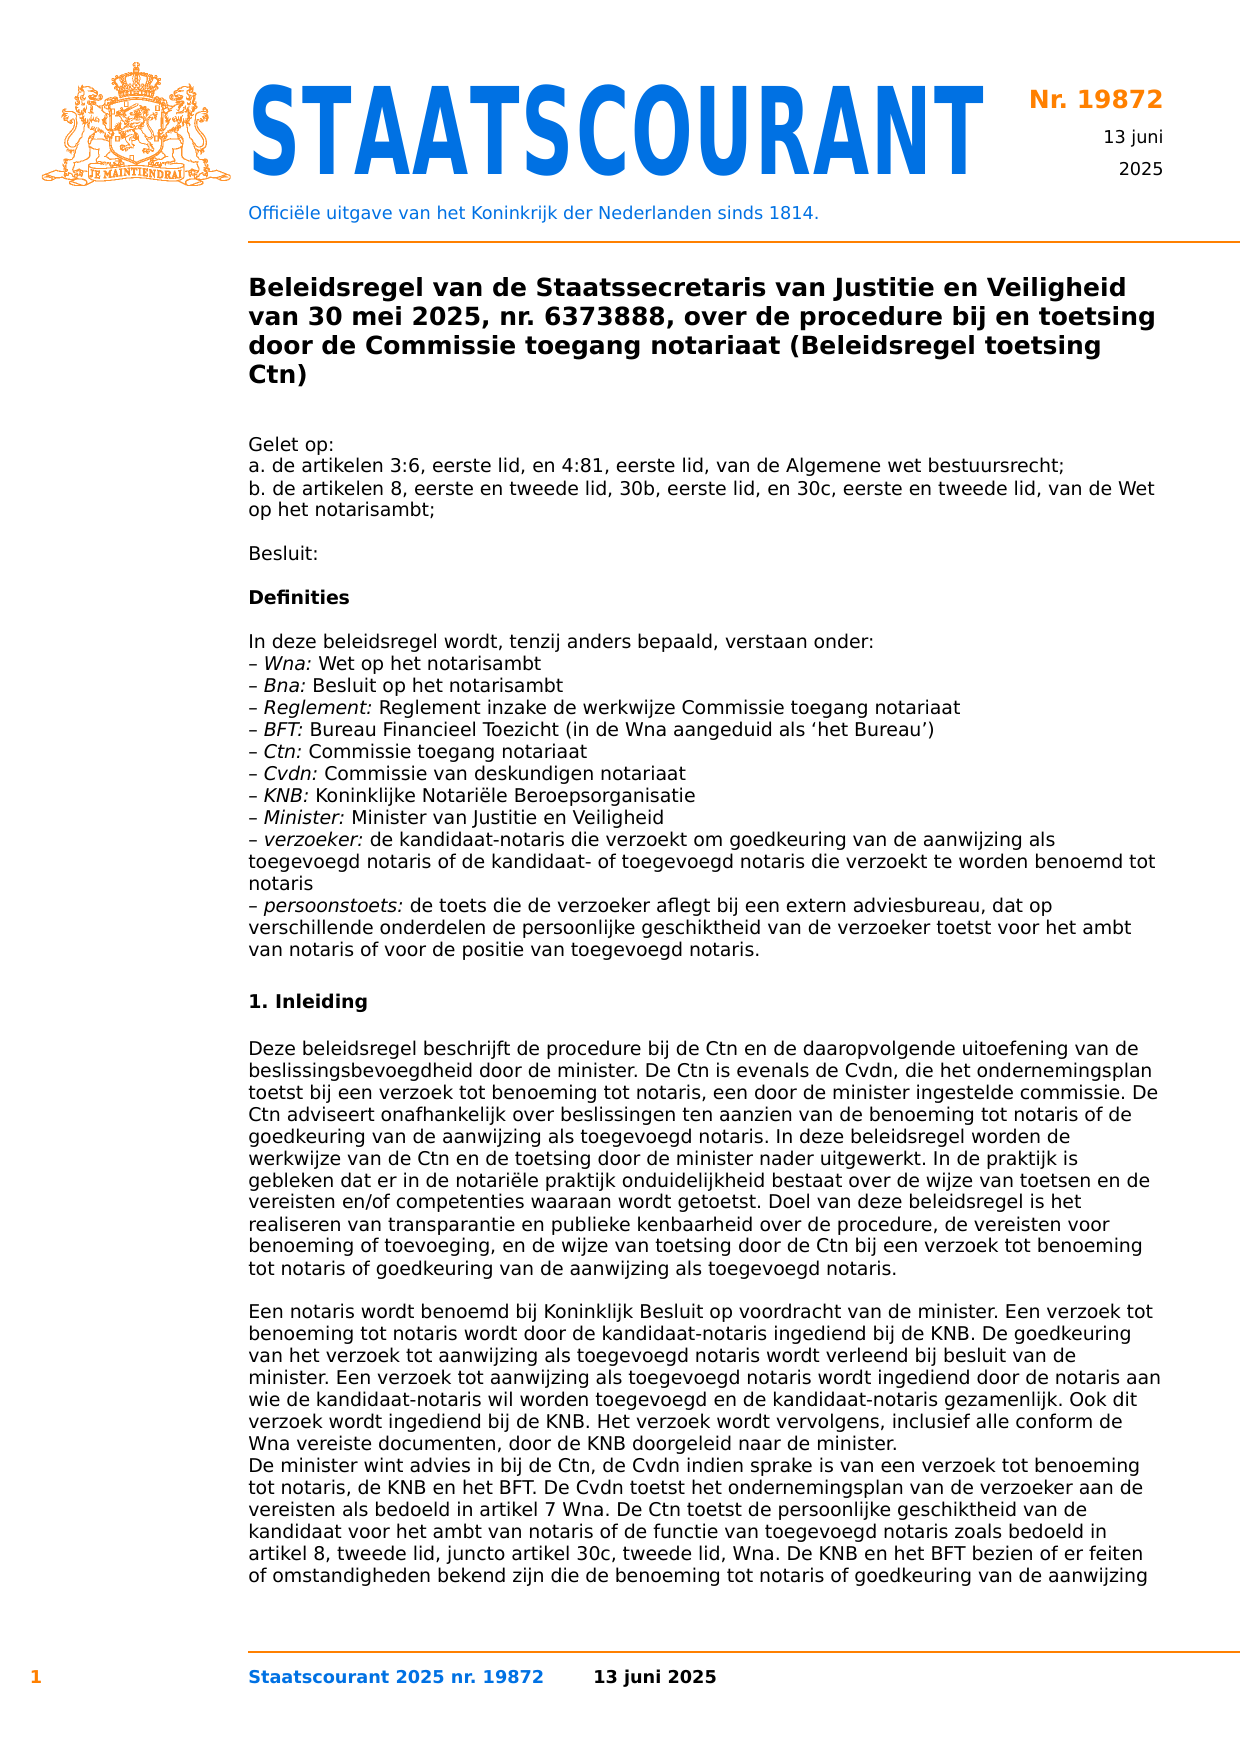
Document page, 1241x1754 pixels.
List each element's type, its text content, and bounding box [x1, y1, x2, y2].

table_cell 2025 [998, 153, 1240, 203]
subtitle 1. Inleiding [248, 991, 1163, 1013]
text Deze beleidsregel beschrijft de procedure bij de Ctn en de daaropvolgende uitoefening van de beslissingsbevoegdheid door de minister. De Ctn is evenals de Cvdn, die het ondernemingsplan toetst bij een verzoek tot benoeming tot notaris, een door de minister ingestelde commissie. De Ctn adviseert onafhankelijk over beslissingen ten aanzien van de benoeming tot notaris of de goedkeuring van de aanwijzing als toegevoegd notaris. In deze beleidsregel worden de werkwijze van de Ctn en de toetsing door de minister nader uitgewerkt. In de praktijk is gebleken dat er in de notariële praktijk onduidelijkheid bestaat over de wijze van toetsen en de vereisten en/of competenties waaraan wordt getoetst. Doel van deze beleidsregel is het realiseren van transparantie en publieke kenbaarheid over de procedure, de vereisten voor benoeming of toevoeging, en de wijze van toetsing door de Ctn bij een verzoek tot benoeming tot notaris of goedkeuring van de aanwijzing als toegevoegd notaris. [248, 1038, 1163, 1279]
text – Ctn: Commissie toegang notariaat [248, 741, 1163, 763]
text Een notaris wordt benoemd bij Koninklijk Besluit op voordracht van de minister. Een verzoek tot benoeming tot notaris wordt door de kandidaat-notaris ingediend bij de KNB. De goedkeuring van het verzoek tot aanwijzing als toegevoegd notaris wordt verleend bij besluit van de minister. Een verzoek tot aanwijzing als toegevoegd notaris wordt ingediend door de notaris aan wie de kandidaat-notaris wil worden toegevoegd en de kandidaat-notaris gezamenlijk. Ook dit verzoek wordt ingediend bij de KNB. Het verzoek wordt vervolgens, inclusief alle conform de Wna vereiste documenten, door de KNB doorgeleid naar de minister. [248, 1301, 1163, 1455]
text a. de artikelen 3:6, eerste lid, en 4:81, eerste lid, van de Algemene wet bestuursrecht; [248, 455, 1163, 477]
table_header STAATSCOURANT [248, 62, 998, 203]
table_cell Officiële uitgave van het Koninkrijk der Nederlanden sinds 1814. [248, 203, 1240, 241]
text – verzoeker: de kandidaat-notaris die verzoekt om goedkeuring van de aanwijzing als toegevoegd notaris of de kandidaat- of toegevoegd notaris die verzoekt te worden benoemd tot notaris [248, 829, 1163, 895]
subtitle Beleidsregel van de Staatssecretaris van Justitie en Veiligheid van 30 mei 2025, nr. 6373888, over de procedure bij en toetsing door de Commissie toegang notariaat (Beleidsregel toetsing Ctn) [248, 273, 1163, 390]
text De minister wint advies in bij de Ctn, de Cvdn indien sprake is van een verzoek tot benoeming tot notaris, de KNB en het BFT. De Cvdn toetst het ondernemingsplan van de verzoeker aan de vereisten als bedoeld in artikel 7 Wna. De Ctn toetst de persoonlijke geschiktheid van de kandidaat voor het ambt van notaris of de functie van toegevoegd notaris zoals bedoeld in artikel 8, tweede lid, juncto artikel 30c, tweede lid, Wna. De KNB en het BFT bezien of er feiten of omstandigheden bekend zijn die de benoeming tot notaris of goedkeuring van de aanwijzing [248, 1455, 1163, 1587]
table_header [25, 62, 248, 241]
text – persoonstoets: de toets die de verzoeker aflegt bij een extern adviesbureau, dat op verschillende onderdelen de persoonlijke geschiktheid van de verzoeker toetst voor het ambt van notaris of voor de positie van toegevoegd notaris. [248, 895, 1163, 961]
text Besluit: [248, 543, 1163, 565]
text – BFT: Bureau Financieel Toezicht (in de Wna aangeduid als ‘het Bureau’) [248, 719, 1163, 741]
table_cell 13 juni [998, 121, 1240, 153]
picture [41, 62, 231, 186]
text – KNB: Koninklijke Notariële Beroepsorganisatie [248, 785, 1163, 807]
text Gelet op: [248, 433, 1163, 455]
text – Cvdn: Commissie van deskundigen notariaat [248, 763, 1163, 785]
text – Reglement: Reglement inzake de werkwijze Commissie toegang notariaat [248, 697, 1163, 719]
text In deze beleidsregel wordt, tenzij anders bepaald, verstaan onder: [248, 631, 1163, 653]
text b. de artikelen 8, eerste en tweede lid, 30b, eerste lid, en 30c, eerste en tweede lid, van de Wet op het notarisambt; [248, 477, 1163, 521]
subtitle Definities [248, 587, 1163, 609]
text – Minister: Minister van Justitie en Veiligheid [248, 807, 1163, 829]
text – Bna: Besluit op het notarisambt [248, 675, 1163, 697]
text – Wna: Wet op het notarisambt [248, 653, 1163, 675]
table_header Nr. 19872 [998, 62, 1240, 121]
